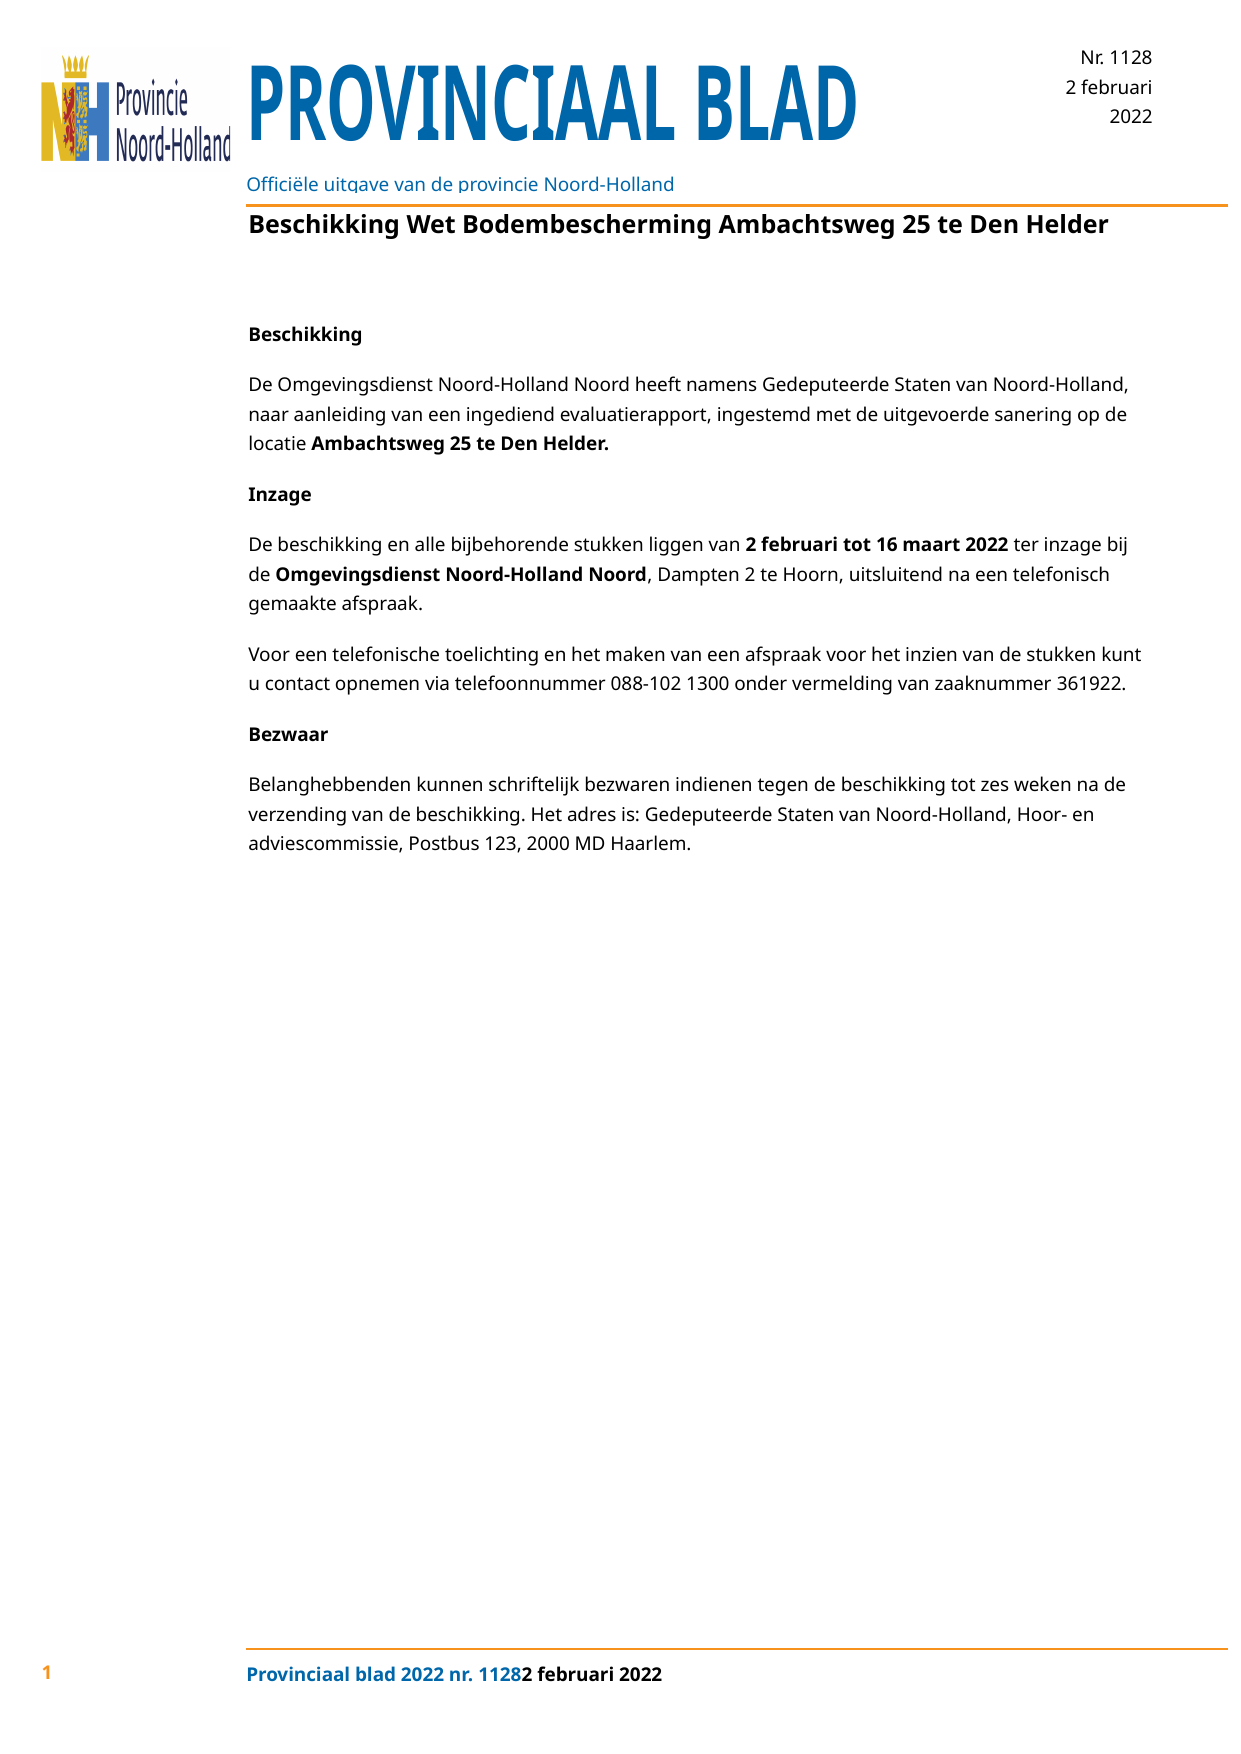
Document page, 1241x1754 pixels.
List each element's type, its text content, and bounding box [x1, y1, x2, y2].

text Voor een telefonische toelichting en het maken van een afspraak voor het inzien van de stukken kunt u contact opnemen via telefoonnummer 088-102 1300 onder vermelding van zaaknummer 361922. [248, 641, 1152, 696]
text Beschikking Wet Bodembescherming Ambachtsweg 25 te Den Helder [248, 207, 1152, 241]
text Beschikking [248, 321, 1152, 346]
picture [41, 47, 231, 172]
text Belanghebbenden kunnen schriftelijk bezwaren indienen tegen de beschikking tot zes weken na de verzending van de beschikking. Het adres is: Gedeputeerde Staten van Noord-Holland, Hoor- en adviescommissie, Postbus 123, 2000 MD Haarlem. [248, 771, 1152, 856]
text Inzage [248, 481, 1152, 506]
text De beschikking en alle bijbehorende stukken liggen van 2 februari tot 16 maart 2022 ter inzage bij de Omgevingsdienst Noord-Holland Noord, Dampten 2 te Hoorn, uitsluitend na een telefonisch gemaakte afspraak. [248, 531, 1152, 616]
text Bezwaar [248, 721, 1152, 746]
text De Omgevingsdienst Noord-Holland Noord heeft namens Gedeputeerde Staten van Noord-Holland, naar aanleiding van een ingediend evaluatierapport, ingestemd met de uitgevoerde sanering op de locatie Ambachtsweg 25 te Den Helder. [248, 371, 1152, 456]
